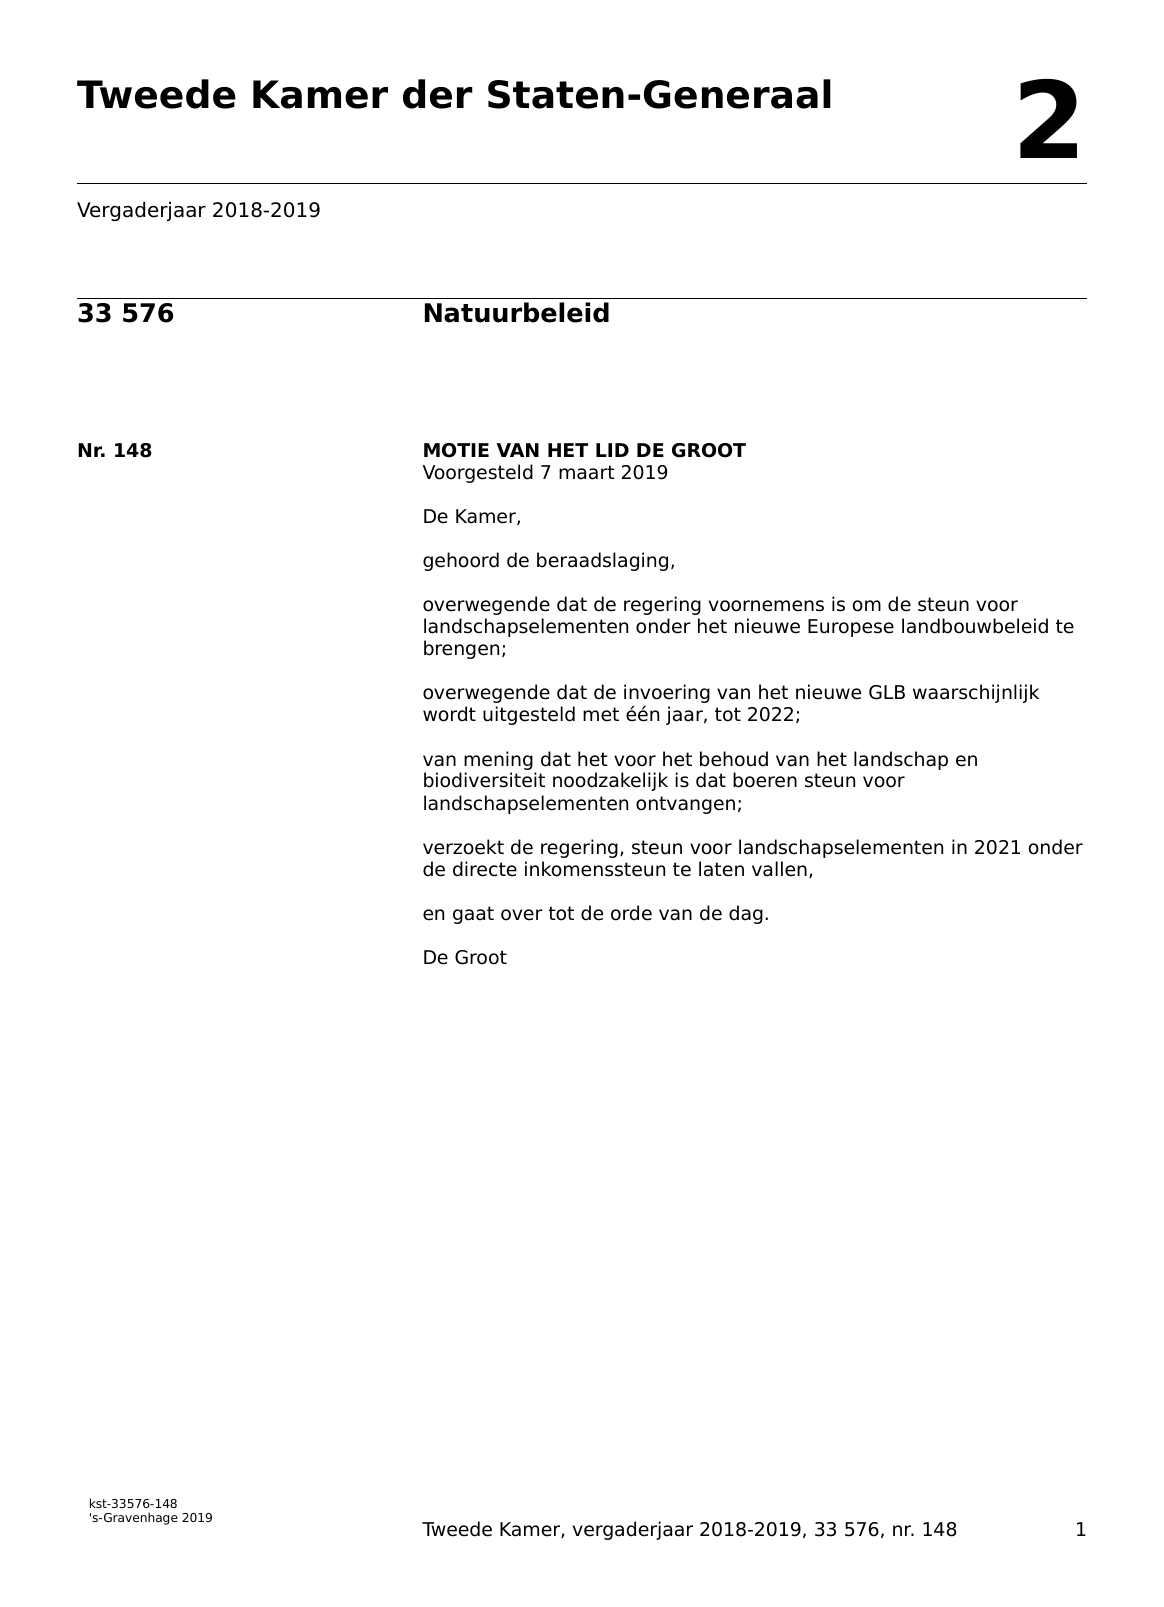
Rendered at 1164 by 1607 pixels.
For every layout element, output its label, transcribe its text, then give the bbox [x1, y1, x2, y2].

table_header 2 [886, 59, 1087, 183]
text overwegende dat de invoering van het nieuwe GLB waarschijnlijk wordt uitgesteld met één jaar, tot 2022; [422, 682, 1087, 726]
subtitle 33 576 Natuurbeleid [77, 299, 1087, 329]
text overwegende dat de regering voornemens is om de steun voor landschapselementen onder het nieuwe Europese landbouwbeleid te brengen; [422, 594, 1087, 660]
table_header Tweede Kamer der Staten-Generaal [77, 59, 886, 183]
text verzoekt de regering, steun voor landschapselementen in 2021 onder de directe inkomenssteun te laten vallen, [422, 837, 1087, 881]
text van mening dat het voor het behoud van het landschap en biodiversiteit noodzakelijk is dat boeren steun voor landschapselementen ontvangen; [422, 748, 1087, 814]
text De Groot [422, 947, 1087, 969]
table_cell Vergaderjaar 2018-2019 [77, 184, 1087, 298]
text kst-33576-148 [88, 1497, 323, 1511]
text en gaat over tot de orde van de dag. [422, 903, 1087, 925]
text De Kamer, [422, 506, 1087, 528]
text gehoord de beraadslaging, [422, 550, 1087, 572]
text Voorgesteld 7 maart 2019 [422, 462, 1087, 484]
subtitle Nr. 148 MOTIE VAN HET LID DE GROOT [77, 440, 1087, 462]
text 's-Gravenhage 2019 [88, 1511, 323, 1525]
